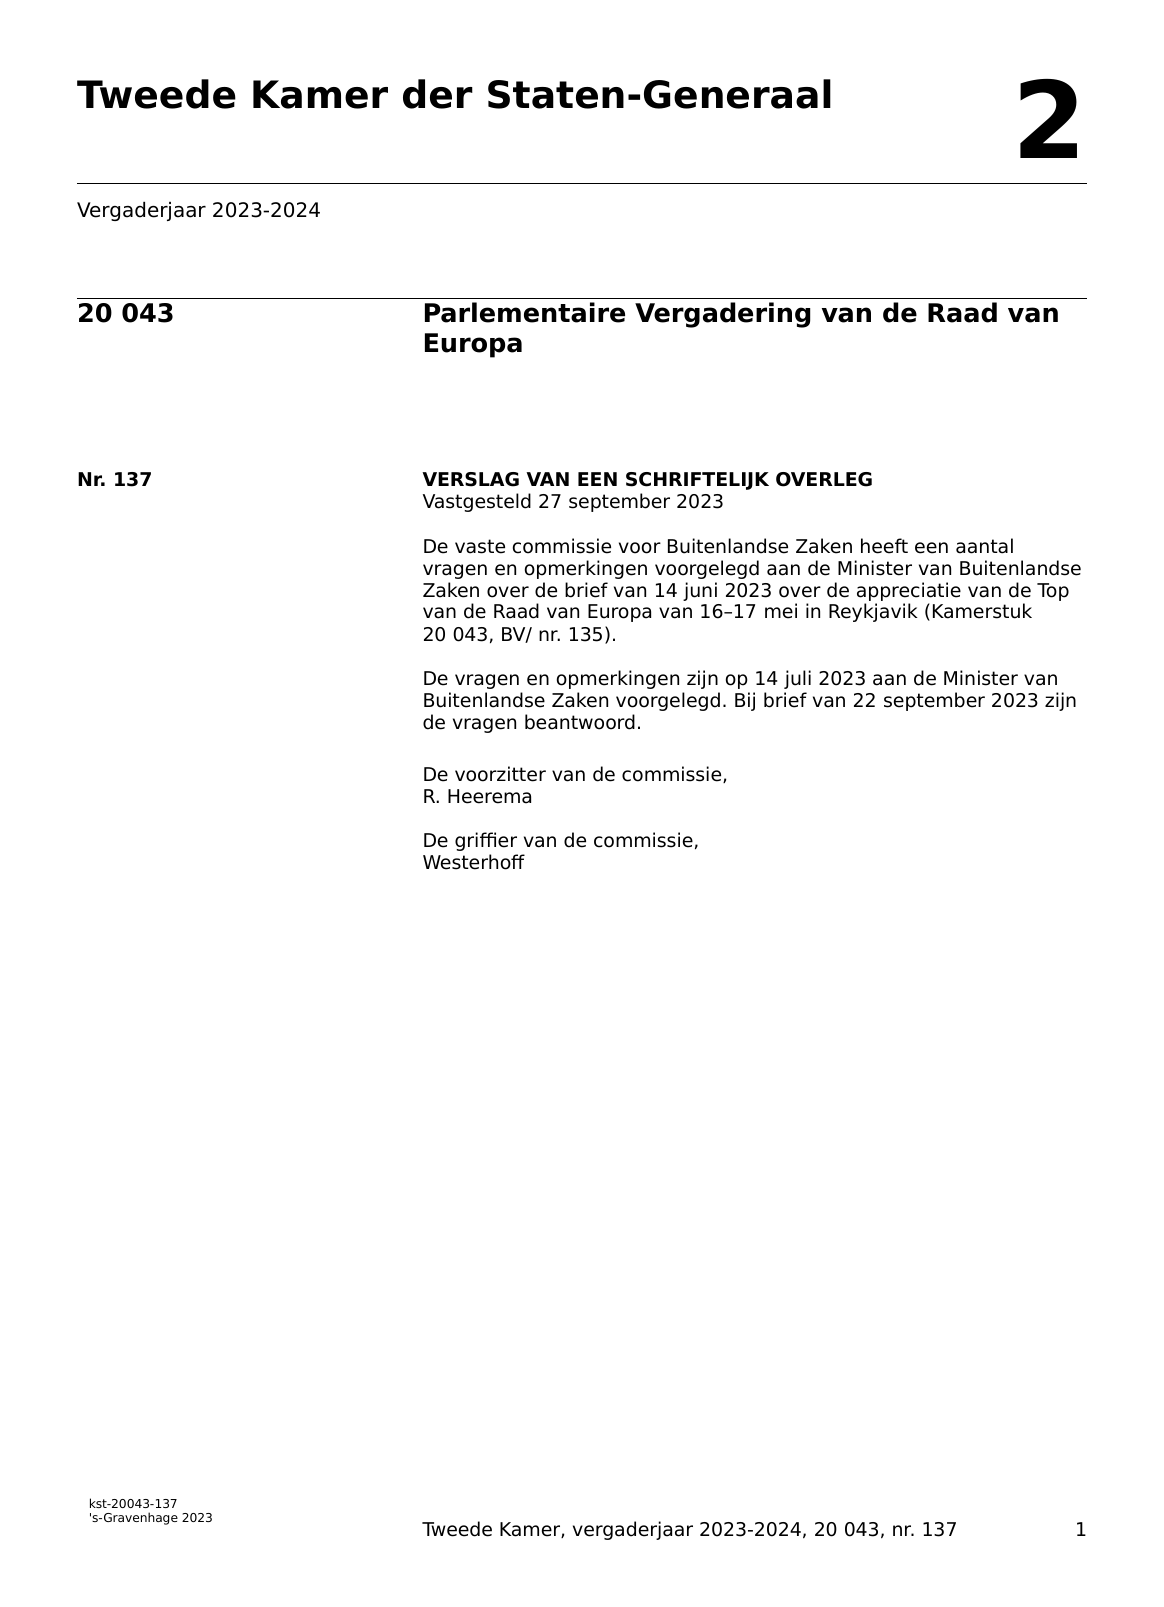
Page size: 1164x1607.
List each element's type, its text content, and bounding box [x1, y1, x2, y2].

text De vragen en opmerkingen zijn op 14 juli 2023 aan de Minister van Buitenlandse Zaken voorgelegd. Bij brief van 22 september 2023 zijn de vragen beantwoord. [422, 668, 1087, 733]
text Vastgesteld 27 september 2023 [422, 491, 1087, 513]
table_header 2 [886, 59, 1087, 183]
text De voorzitter van de commissie, R. Heerema [422, 763, 1087, 807]
subtitle 20 043 Parlementaire Vergadering van de Raad van Europa [77, 299, 1087, 358]
text De vaste commissie voor Buitenlandse Zaken heeft een aantal vragen en opmerkingen voorgelegd aan de Minister van Buitenlandse Zaken over de brief van 14 juni 2023 over de appreciatie van de Top van de Raad van Europa van 16–17 mei in Reykjavik (Kamerstuk 20 043, BV/ nr. 135). [422, 536, 1087, 645]
text kst-20043-137 [88, 1497, 323, 1511]
text De griffier van de commissie, Westerhoff [422, 830, 1087, 874]
subtitle Nr. 137 VERSLAG VAN EEN SCHRIFTELIJK OVERLEG [77, 469, 1087, 491]
table_header Tweede Kamer der Staten-Generaal [77, 59, 886, 183]
text 's-Gravenhage 2023 [88, 1511, 323, 1525]
table_cell Vergaderjaar 2023-2024 [77, 184, 1087, 298]
